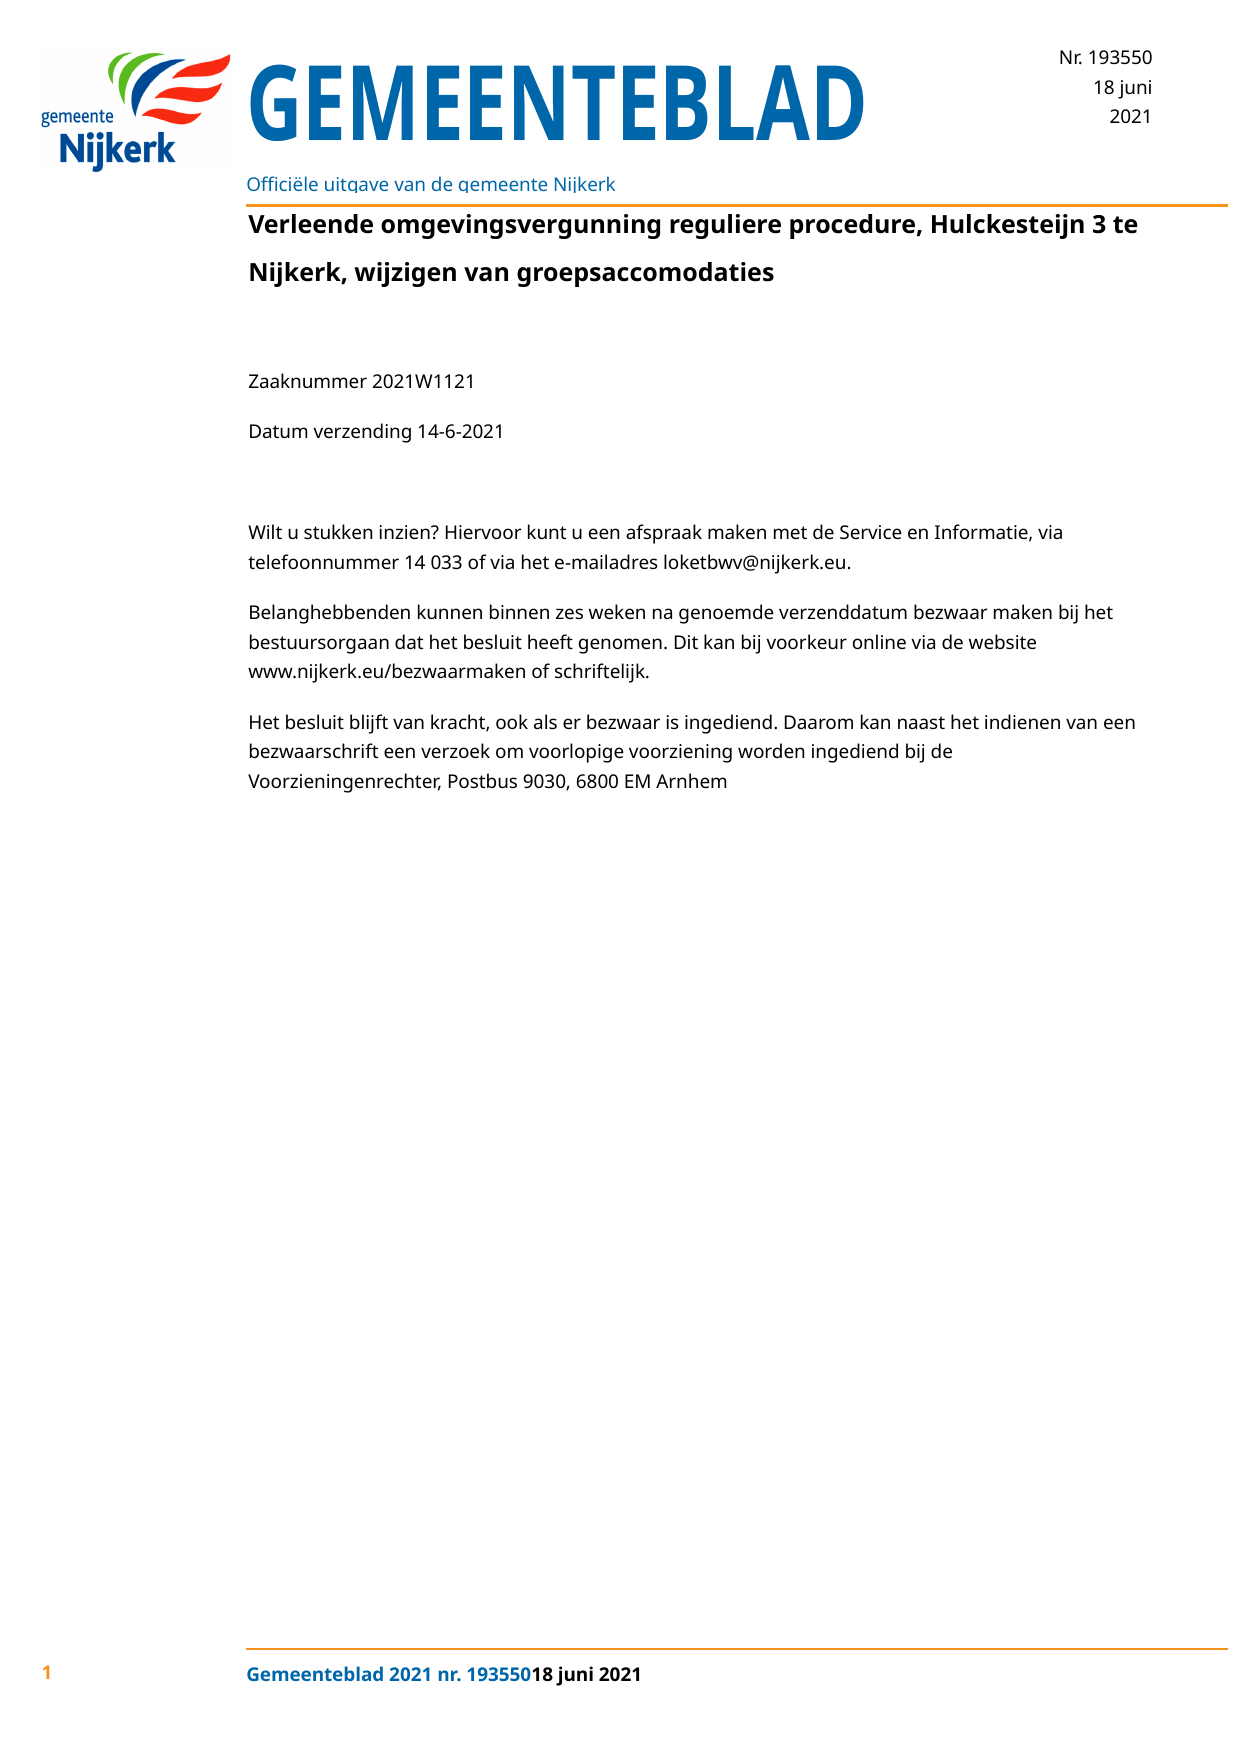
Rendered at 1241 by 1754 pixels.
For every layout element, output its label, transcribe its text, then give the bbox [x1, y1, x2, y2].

text Datum verzending 14-6-2021 [248, 419, 1152, 444]
text Zaaknummer 2021W1121 [248, 368, 1152, 394]
text Wilt u stukken inzien? Hiervoor kunt u een afspraak maken met de Service en Informatie, via telefoonnummer 14 033 of via het e-mailadres loketbwv@nijkerk.eu. [248, 519, 1152, 575]
picture [41, 47, 231, 172]
text Het besluit blijft van kracht, ook als er bezwaar is ingediend. Daarom kan naast het indienen van een bezwaarschrift een verzoek om voorlopige voorziening worden ingediend bij de Voorzieningenrechter, Postbus 9030, 6800 EM Arnhem [248, 709, 1152, 794]
text Belanghebbenden kunnen binnen zes weken na genoemde verzenddatum bezwaar maken bij het bestuursorgaan dat het besluit heeft genomen. Dit kan bij voorkeur online via de website www.nijkerk.eu/bezwaarmaken of schriftelijk. [248, 599, 1152, 684]
text Verleende omgevingsvergunning reguliere procedure, Hulckesteijn 3 te Nijkerk, wijzigen van groepsaccomodaties [248, 207, 1152, 288]
